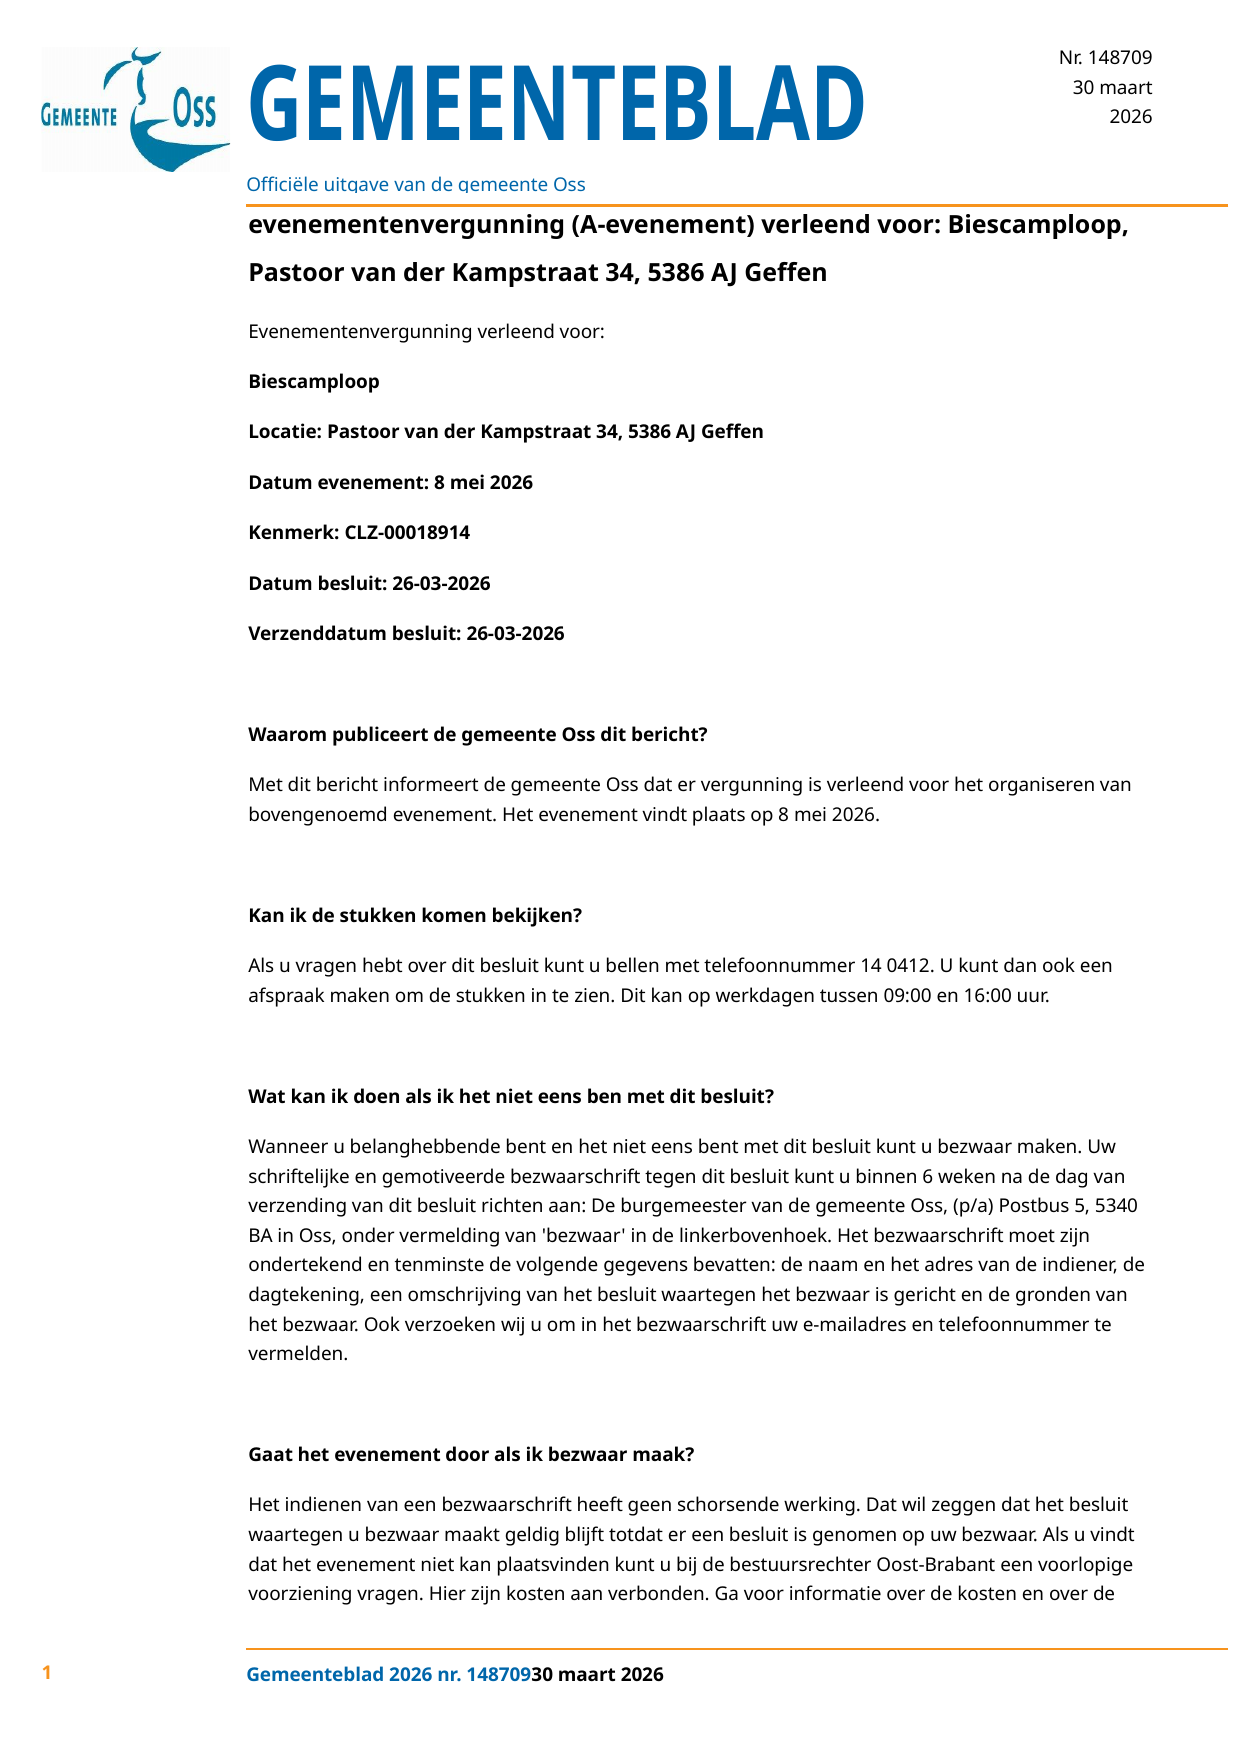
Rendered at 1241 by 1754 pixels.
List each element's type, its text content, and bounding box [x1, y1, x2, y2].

text Gaat het evenement door als ik bezwaar maak? [248, 1441, 1152, 1467]
text Verzenddatum besluit: 26-03-2026 [248, 620, 1152, 646]
text Evenementenvergunning verleend voor: [248, 318, 1152, 344]
text Wanneer u belanghebbende bent en het niet eens bent met dit besluit kunt u bezwaar maken. Uw schriftelijke en gemotiveerde bezwaarschrift tegen dit besluit kunt u binnen 6 weken na de dag van verzending van dit besluit richten aan: De burgemeester van de gemeente Oss, (p/a) Postbus 5, 5340 BA in Oss, onder vermelding van 'bezwaar' in de linkerbovenhoek. Het bezwaarschrift moet zijn ondertekend en tenminste de volgende gegevens bevatten: de naam en het adres van de indiener, de dagtekening, een omschrijving van het besluit waartegen het bezwaar is gericht en de gronden van het bezwaar. Ook verzoeken wij u om in het bezwaarschrift uw e-mailadres en telefoonnummer te vermelden. [248, 1133, 1152, 1366]
text Datum besluit: 26-03-2026 [248, 570, 1152, 596]
text Met dit bericht informeert de gemeente Oss dat er vergunning is verleend voor het organiseren van bovengenoemd evenement. Het evenement vindt plaats op 8 mei 2026. [248, 772, 1152, 827]
text Waarom publiceert de gemeente Oss dit bericht? [248, 721, 1152, 747]
picture [41, 47, 231, 172]
text Wat kan ik doen als ik het niet eens ben met dit besluit? [248, 1083, 1152, 1109]
text Biescamploop [248, 368, 1152, 394]
text Kan ik de stukken komen bekijken? [248, 902, 1152, 928]
text Datum evenement: 8 mei 2026 [248, 469, 1152, 495]
text Kenmerk: CLZ-00018914 [248, 519, 1152, 545]
text Locatie: Pastoor van der Kampstraat 34, 5386 AJ Geffen [248, 419, 1152, 444]
text evenementenvergunning (A-evenement) verleend voor: Biescamploop, Pastoor van der Kampstraat 34, 5386 AJ Geffen [248, 207, 1152, 288]
text Het indienen van een bezwaarschrift heeft geen schorsende werking. Dat wil zeggen dat het besluit waartegen u bezwaar maakt geldig blijft totdat er een besluit is genomen op uw bezwaar. Als u vindt dat het evenement niet kan plaatsvinden kunt u bij de bestuursrechter Oost-Brabant een voorlopige voorziening vragen. Hier zijn kosten aan verbonden. Ga voor informatie over de kosten en over de [248, 1492, 1152, 1606]
text Als u vragen hebt over dit besluit kunt u bellen met telefoonnummer 14 0412. U kunt dan ook een afspraak maken om de stukken in te zien. Dit kan op werkdagen tussen 09:00 en 16:00 uur. [248, 952, 1152, 1008]
